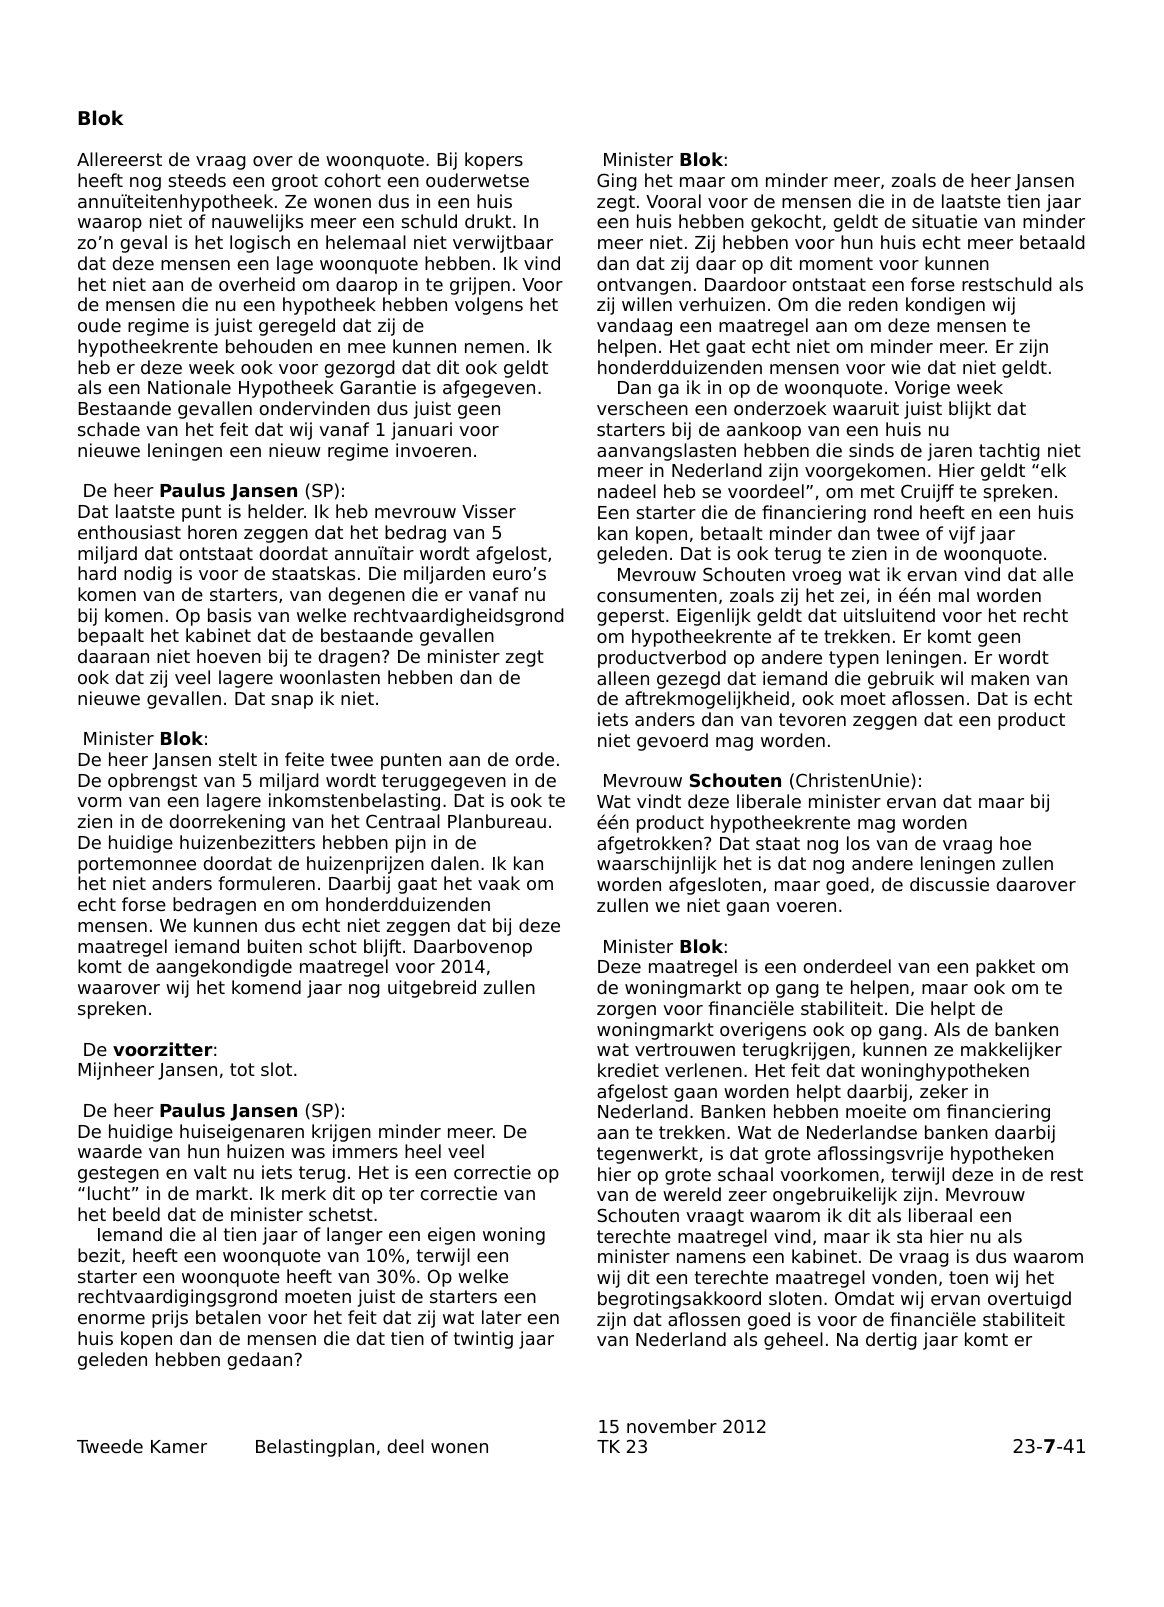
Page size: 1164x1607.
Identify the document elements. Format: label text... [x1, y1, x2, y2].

text Ging het maar om minder meer, zoals de heer Jansen zegt. Vooral voor de mensen die in de laatste tien jaar een huis hebben gekocht, geldt de situatie van minder meer niet. Zij hebben voor hun huis echt meer betaald dan dat zij daar op dit moment voor kunnen ontvangen. Daardoor ontstaat een forse restschuld als zij willen verhuizen. Om die reden kondigen wij vandaag een maatregel aan om deze mensen te helpen. Het gaat echt niet om minder meer. Er zijn honderdduizenden mensen voor wie dat niet geldt. [596, 171, 1087, 378]
text Wat vindt deze liberale minister ervan dat maar bij één product hypotheekrente mag worden afgetrokken? Dat staat nog los van de vraag hoe waarschijnlijk het is dat nog andere leningen zullen worden afgesloten, maar goed, de discussie daarover zullen we niet gaan voeren. [596, 792, 1087, 916]
text De huidige huiseigenaren krijgen minder meer. De waarde van hun huizen was immers heel veel gestegen en valt nu iets terug. Het is een correctie op “lucht” in de markt. Ik merk dit op ter correctie van het beeld dat de minister schetst. [77, 1122, 567, 1225]
text Dat laatste punt is helder. Ik heb mevrouw Visser enthousiast horen zeggen dat het bedrag van 5 miljard dat ontstaat doordat annuïtair wordt afgelost, hard nodig is voor de staatskas. Die miljarden euro’s komen van de starters, van degenen die er vanaf nu bij komen. Op basis van welke rechtvaardigheidsgrond bepaalt het kabinet dat de bestaande gevallen daaraan niet hoeven bij te dragen? De minister zegt ook dat zij veel lagere woonlasten hebben dan de nieuwe gevallen. Dat snap ik niet. [77, 502, 567, 709]
text Mevrouw Schouten vroeg wat ik ervan vind dat alle consumenten, zoals zij het zei, in één mal worden geperst. Eigenlijk geldt dat uitsluitend voor het recht om hypotheekrente af te trekken. Er komt geen productverbod op andere typen leningen. Er wordt alleen gezegd dat iemand die gebruik wil maken van de aftrekmogelijkheid, ook moet aflossen. Dat is echt iets anders dan van tevoren zeggen dat een product niet gevoerd mag worden. [596, 565, 1087, 751]
text Deze maatregel is een onderdeel van een pakket om de woningmarkt op gang te helpen, maar ook om te zorgen voor financiële stabiliteit. Die helpt de woningmarkt overigens ook op gang. Als de banken wat vertrouwen terugkrijgen, kunnen ze makkelijker krediet verlenen. Het feit dat woninghypotheken afgelost gaan worden helpt daarbij, zeker in Nederland. Banken hebben moeite om financiering aan te trekken. Wat de Nederlandse banken daarbij tegenwerkt, is dat grote aflossingsvrije hypotheken hier op grote schaal voorkomen, terwijl deze in de rest van de wereld zeer ongebruikelijk zijn. Mevrouw Schouten vraagt waarom ik dit als liberaal een terechte maatregel vind, maar ik sta hier nu als minister namens een kabinet. De vraag is dus waarom wij dit een terechte maatregel vonden, toen wij het begrotingsakkoord sloten. Omdat wij ervan overtuigd zijn dat aflossen goed is voor de financiële stabiliteit van Nederland als geheel. Na dertig jaar komt er [596, 957, 1087, 1351]
text Mijnheer Jansen, tot slot. [77, 1060, 567, 1081]
text Minister Blok: [596, 936, 1087, 957]
text Dan ga ik in op de woonquote. Vorige week verscheen een onderzoek waaruit juist blijkt dat starters bij de aankoop van een huis nu aanvangslasten hebben die sinds de jaren tachtig niet meer in Nederland zijn voorgekomen. Hier geldt “elk nadeel heb se voordeel”, om met Cruijff te spreken. Een starter die de financiering rond heeft en een huis kan kopen, betaalt minder dan twee of vijf jaar geleden. Dat is ook terug te zien in de woonquote. [596, 378, 1087, 565]
text Allereerst de vraag over de woonquote. Bij kopers heeft nog steeds een groot cohort een ouderwetse annuïteitenhypotheek. Ze wonen dus in een huis waarop niet of nauwelijks meer een schuld drukt. In zo’n geval is het logisch en helemaal niet verwijtbaar dat deze mensen een lage woonquote hebben. Ik vind het niet aan de overheid om daarop in te grijpen. Voor de mensen die nu een hypotheek hebben volgens het oude regime is juist geregeld dat zij de hypotheekrente behouden en mee kunnen nemen. Ik heb er deze week ook voor gezorgd dat dit ook geldt als een Nationale Hypotheek Garantie is afgegeven. Bestaande gevallen ondervinden dus juist geen schade van het feit dat wij vanaf 1 januari voor nieuwe leningen een nieuw regime invoeren. [77, 150, 567, 461]
text Minister Blok: [77, 729, 567, 750]
text Mevrouw Schouten (ChristenUnie): [596, 771, 1087, 792]
text De heer Jansen stelt in feite twee punten aan de orde. De opbrengst van 5 miljard wordt teruggegeven in de vorm van een lagere inkomstenbelasting. Dat is ook te zien in de doorrekening van het Centraal Planbureau. De huidige huizenbezitters hebben pijn in de portemonnee doordat de huizenprijzen dalen. Ik kan het niet anders formuleren. Daarbij gaat het vaak om echt forse bedragen en om honderdduizenden mensen. We kunnen dus echt niet zeggen dat bij deze maatregel iemand buiten schot blijft. Daarbovenop komt de aangekondigde maatregel voor 2014, waarover wij het komend jaar nog uitgebreid zullen spreken. [77, 750, 567, 1019]
text De heer Paulus Jansen (SP): [77, 481, 567, 502]
text Minister Blok: [596, 150, 1087, 171]
text De voorzitter: [77, 1039, 567, 1060]
text De heer Paulus Jansen (SP): [77, 1101, 567, 1122]
text Iemand die al tien jaar of langer een eigen woning bezit, heeft een woonquote van 10%, terwijl een starter een woonquote heeft van 30%. Op welke rechtvaardigingsgrond moeten juist de starters een enorme prijs betalen voor het feit dat zij wat later een huis kopen dan de mensen die dat tien of twintig jaar geleden hebben gedaan? [77, 1225, 567, 1370]
